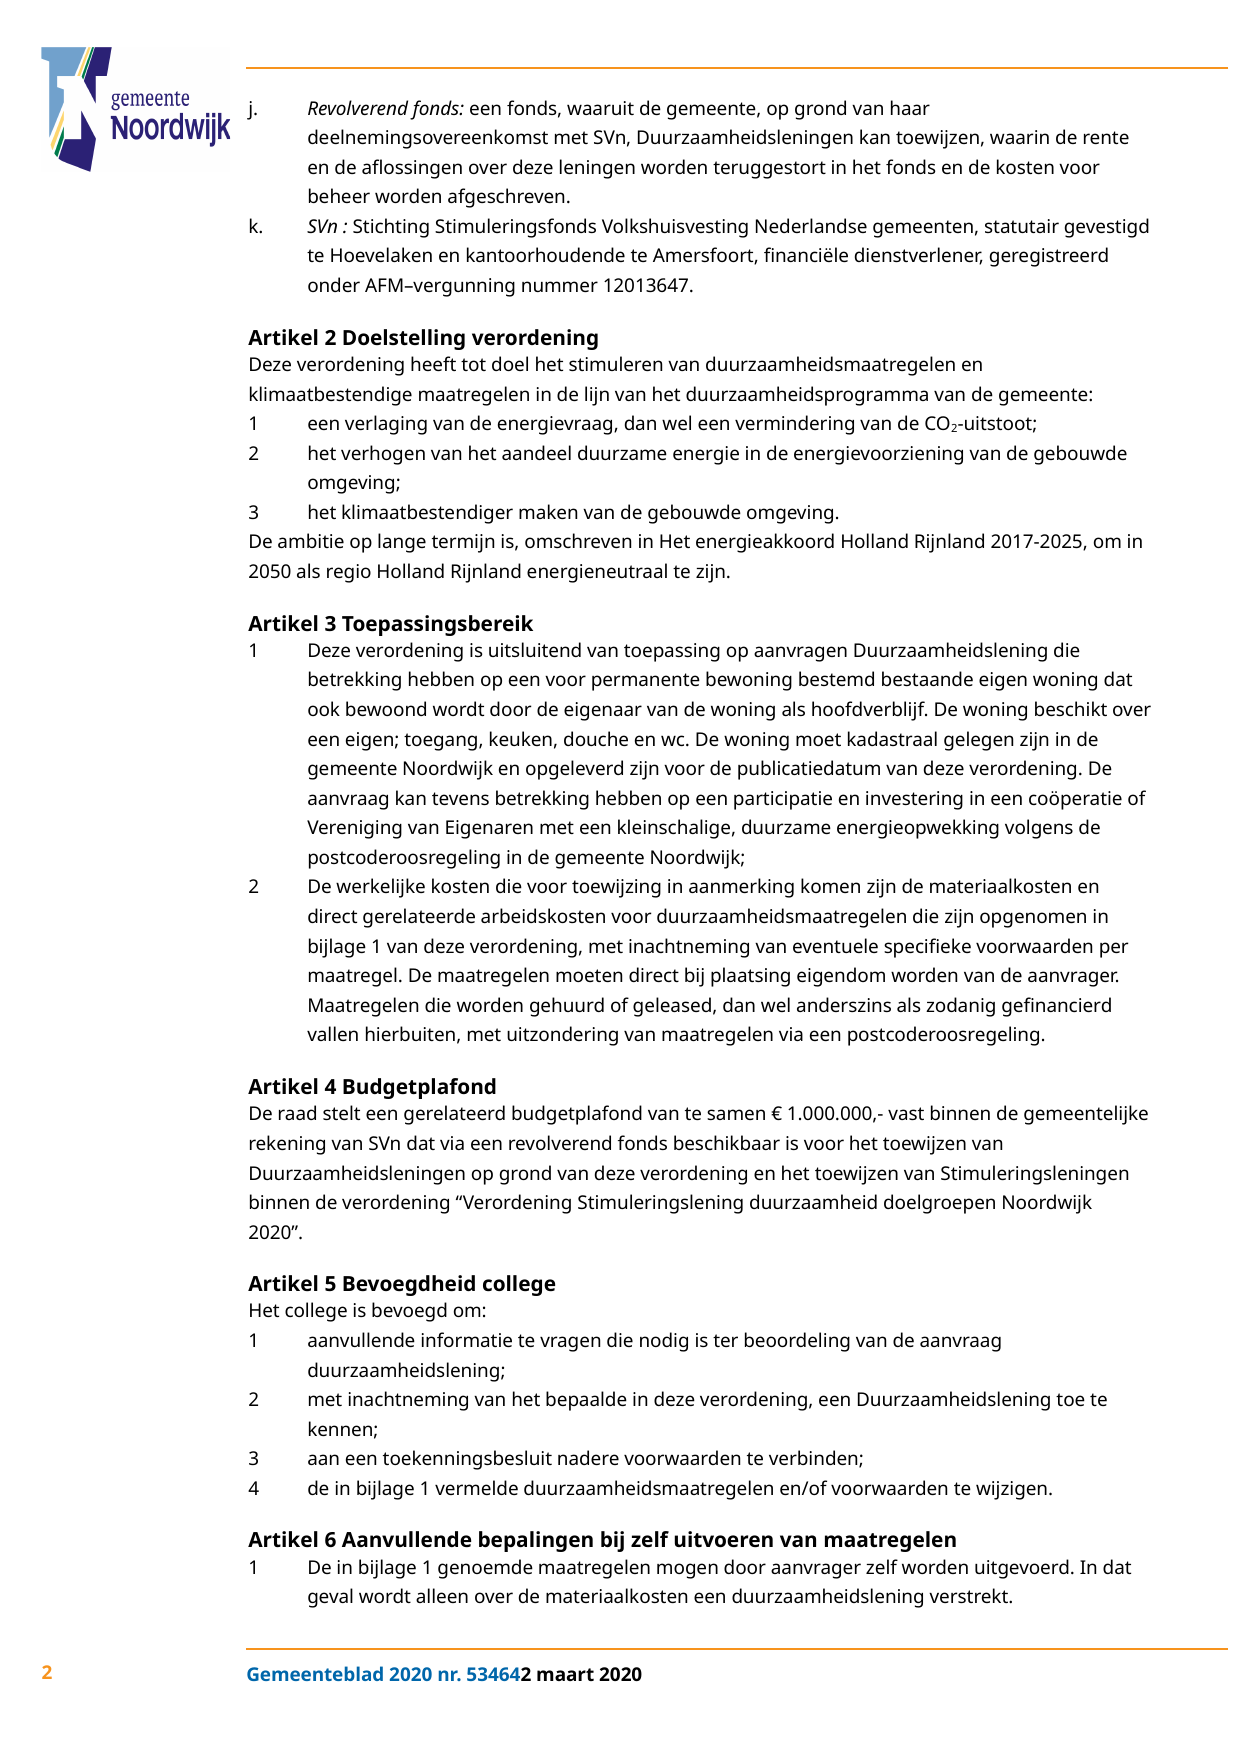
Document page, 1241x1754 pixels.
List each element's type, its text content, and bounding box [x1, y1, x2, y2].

text Artikel 5 Bevoegdheid college [248, 1269, 1152, 1298]
list aanvullende informatie te vragen die nodig is ter beoordeling van de aanvraag duurzaamheidslening; [248, 1327, 1152, 1383]
list met inachtneming van het bepaalde in deze verordening, een Duurzaamheidslening toe te kennen; [248, 1386, 1152, 1442]
list Deze verordening is uitsluitend van toepassing op aanvragen Duurzaamheidslening die betrekking hebben op een voor permanente bewoning bestemd bestaande eigen woning dat ook bewoond wordt door de eigenaar van de woning als hoofdverblijf. De woning beschikt over een eigen; toegang, keuken, douche en wc. De woning moet kadastraal gelegen zijn in de gemeente Noordwijk en opgeleverd zijn voor de publicatiedatum van deze verordening. De aanvraag kan tevens betrekking hebben op een participatie en investering in een coöperatie of Vereniging van Eigenaren met een kleinschalige, duurzame energieopwekking volgens de postcoderoosregeling in de gemeente Noordwijk; [248, 637, 1152, 870]
text De raad stelt een gerelateerd budgetplafond van te samen € 1.000.000,- vast binnen de gemeentelijke rekening van SVn dat via een revolverend fonds beschikbaar is voor het toewijzen van Duurzaamheidsleningen op grond van deze verordening en het toewijzen van Stimuleringsleningen binnen de verordening “Verordening Stimuleringslening duurzaamheid doelgroepen Noordwijk 2020”. [248, 1101, 1152, 1244]
list het klimaatbestendiger maken van de gebouwde omgeving. [248, 499, 1152, 525]
list SVn : Stichting Stimuleringsfonds Volkshuisvesting Nederlandse gemeenten, statutair gevestigd te Hoevelaken en kantoorhoudende te Amersfoort, financiële dienstverlener, geregistreerd onder AFM–vergunning nummer 12013647. [248, 213, 1152, 298]
text Artikel 4 Budgetplafond [248, 1072, 1152, 1101]
list een verlaging van de energievraag, dan wel een vermindering van de CO2-uitstoot; [248, 410, 1152, 436]
text Artikel 2 Doelstelling verordening [248, 323, 1152, 351]
list De werkelijke kosten die voor toewijzing in aanmerking komen zijn de materiaalkosten en direct gerelateerde arbeidskosten voor duurzaamheidsmaatregelen die zijn opgenomen in bijlage 1 van deze verordening, met inachtneming van eventuele specifieke voorwaarden per maatregel. De maatregelen moeten direct bij plaatsing eigendom worden van de aanvrager. Maatregelen die worden gehuurd of geleased, dan wel anderszins als zodanig gefinancierd vallen hierbuiten, met uitzondering van maatregelen via een postcoderoosregeling. [248, 874, 1152, 1047]
list aan een toekenningsbesluit nadere voorwaarden te verbinden; [248, 1446, 1152, 1471]
list de in bijlage 1 vermelde duurzaamheidsmaatregelen en/of voorwaarden te wijzigen. [248, 1475, 1152, 1501]
picture [41, 47, 231, 172]
text Artikel 3 Toepassingsbereik [248, 609, 1152, 637]
text Het college is bevoegd om: [248, 1298, 1152, 1323]
list Revolverend fonds: een fonds, waaruit de gemeente, op grond van haar deelnemingsovereenkomst met SVn, Duurzaamheidsleningen kan toewijzen, waarin de rente en de aflossingen over deze leningen worden teruggestort in het fonds en de kosten voor beheer worden afgeschreven. [248, 95, 1152, 209]
list het verhogen van het aandeel duurzame energie in de energievoorziening van de gebouwde omgeving; [248, 440, 1152, 495]
text De ambitie op lange termijn is, omschreven in Het energieakkoord Holland Rijnland 2017-2025, om in 2050 als regio Holland Rijnland energieneutraal te zijn. [248, 529, 1152, 584]
list De in bijlage 1 genoemde maatregelen mogen door aanvrager zelf worden uitgevoerd. In dat geval wordt alleen over de materiaalkosten een duurzaamheidslening verstrekt. [248, 1554, 1152, 1609]
text Artikel 6 Aanvullende bepalingen bij zelf uitvoeren van maatregelen [248, 1526, 1152, 1554]
text Deze verordening heeft tot doel het stimuleren van duurzaamheidsmaatregelen en klimaatbestendige maatregelen in de lijn van het duurzaamheidsprogramma van de gemeente: [248, 351, 1152, 406]
